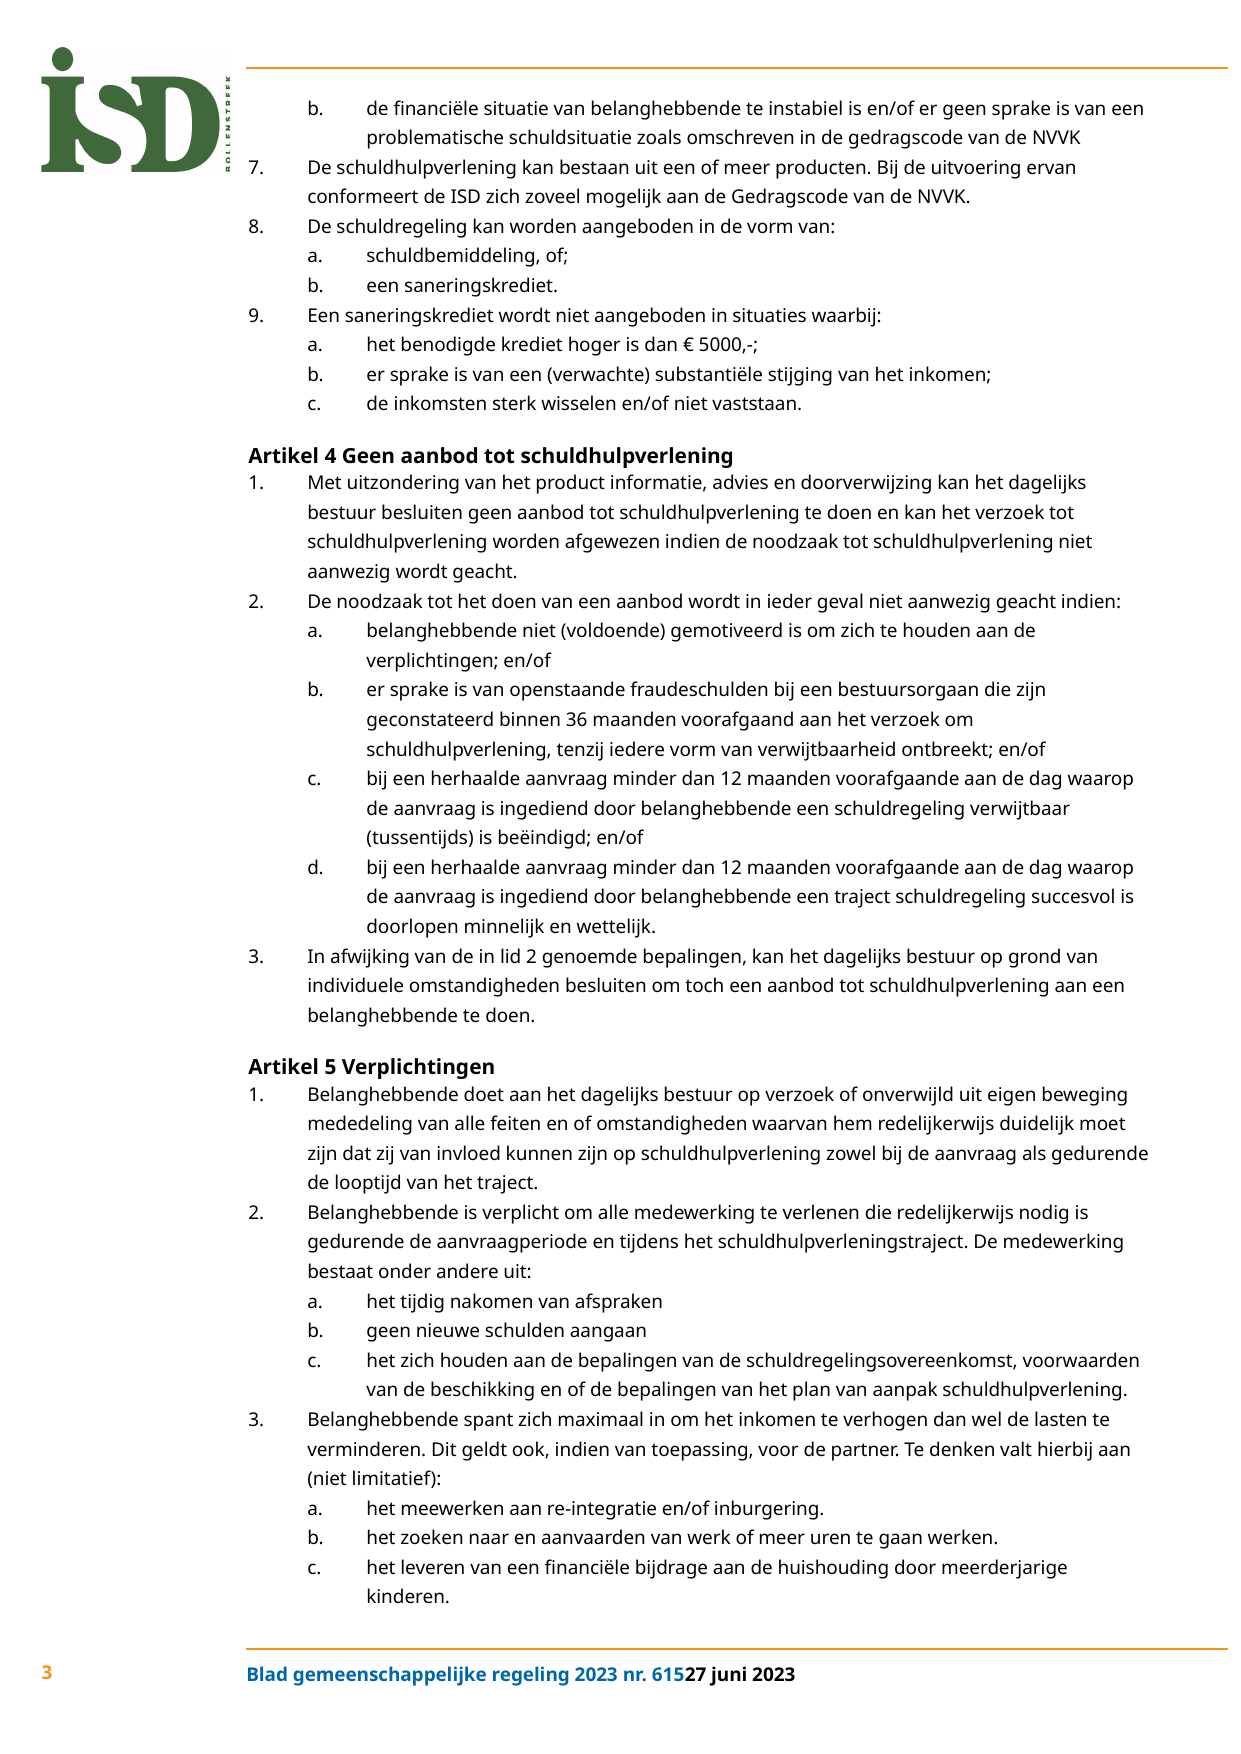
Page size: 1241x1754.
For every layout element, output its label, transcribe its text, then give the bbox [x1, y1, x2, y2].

list een saneringskrediet. [307, 272, 1152, 298]
list Met uitzondering van het product informatie, advies en doorverwijzing kan het dagelijks bestuur besluiten geen aanbod tot schuldhulpverlening te doen en kan het verzoek tot schuldhulpverlening worden afgewezen indien de noodzaak tot schuldhulpverlening niet aanwezig wordt geacht. [248, 469, 1152, 584]
list het meewerken aan re-integratie en/of inburgering. [307, 1495, 1152, 1521]
list er sprake is van openstaande fraudeschulden bij een bestuursorgaan die zijn geconstateerd binnen 36 maanden voorafgaand aan het verzoek om schuldhulpverlening, tenzij iedere vorm van verwijtbaarheid ontbreekt; en/of [307, 677, 1152, 761]
list het zich houden aan de bepalingen van de schuldregelingsovereenkomst, voorwaarden van de beschikking en of de bepalingen van het plan van aanpak schuldhulpverlening. [307, 1347, 1152, 1402]
list Een saneringskrediet wordt niet aangeboden in situaties waarbij: [248, 302, 1152, 328]
list de inkomsten sterk wisselen en/of niet vaststaan. [307, 391, 1152, 416]
list bij een herhaalde aanvraag minder dan 12 maanden voorafgaande aan de dag waarop de aanvraag is ingediend door belanghebbende een traject schuldregeling succesvol is doorlopen minnelijk en wettelijk. [307, 854, 1152, 939]
list Belanghebbende is verplicht om alle medewerking te verlenen die redelijkerwijs nodig is gedurende de aanvraagperiode en tijdens het schuldhulpverleningstraject. De medewerking bestaat onder andere uit: [248, 1199, 1152, 1284]
list De noodzaak tot het doen van een aanbod wordt in ieder geval niet aanwezig geacht indien: [248, 588, 1152, 613]
list In afwijking van de in lid 2 genoemde bepalingen, kan het dagelijks bestuur op grond van individuele omstandigheden besluiten om toch een aanbod tot schuldhulpverlening aan een belanghebbende te doen. [248, 943, 1152, 1028]
list Belanghebbende spant zich maximaal in om het inkomen te verhogen dan wel de lasten te verminderen. Dit geldt ook, indien van toepassing, voor de partner. Te denken valt hierbij aan (niet limitatief): [248, 1406, 1152, 1491]
list het zoeken naar en aanvaarden van werk of meer uren te gaan werken. [307, 1524, 1152, 1550]
text Artikel 5 Verplichtingen [248, 1052, 1152, 1081]
list de financiële situatie van belanghebbende te instabiel is en/of er geen sprake is van een problematische schuldsituatie zoals omschreven in de gedragscode van de NVVK [307, 95, 1152, 150]
list het benodigde krediet hoger is dan € 5000,-; [307, 331, 1152, 357]
list geen nieuwe schulden aangaan [307, 1317, 1152, 1343]
list belanghebbende niet (voldoende) gemotiveerd is om zich te houden aan de verplichtingen; en/of [307, 617, 1152, 673]
list De schuldregeling kan worden aangeboden in de vorm van: [248, 213, 1152, 239]
list schuldbemiddeling, of; [307, 243, 1152, 268]
picture [41, 47, 231, 172]
list De schuldhulpverlening kan bestaan uit een of meer producten. Bij de uitvoering ervan conformeert de ISD zich zoveel mogelijk aan de Gedragscode van de NVVK. [248, 154, 1152, 209]
list Belanghebbende doet aan het dagelijks bestuur op verzoek of onverwijld uit eigen beweging mededeling van alle feiten en of omstandigheden waarvan hem redelijkerwijs duidelijk moet zijn dat zij van invloed kunnen zijn op schuldhulpverlening zowel bij de aanvraag als gedurende de looptijd van het traject. [248, 1081, 1152, 1195]
text Artikel 4 Geen aanbod tot schuldhulpverlening [248, 441, 1152, 469]
list het leveren van een financiële bijdrage aan de huishouding door meerderjarige kinderen. [307, 1554, 1152, 1609]
list er sprake is van een (verwachte) substantiële stijging van het inkomen; [307, 361, 1152, 387]
list bij een herhaalde aanvraag minder dan 12 maanden voorafgaande aan de dag waarop de aanvraag is ingediend door belanghebbende een schuldregeling verwijtbaar (tussentijds) is beëindigd; en/of [307, 765, 1152, 850]
list het tijdig nakomen van afspraken [307, 1288, 1152, 1314]
